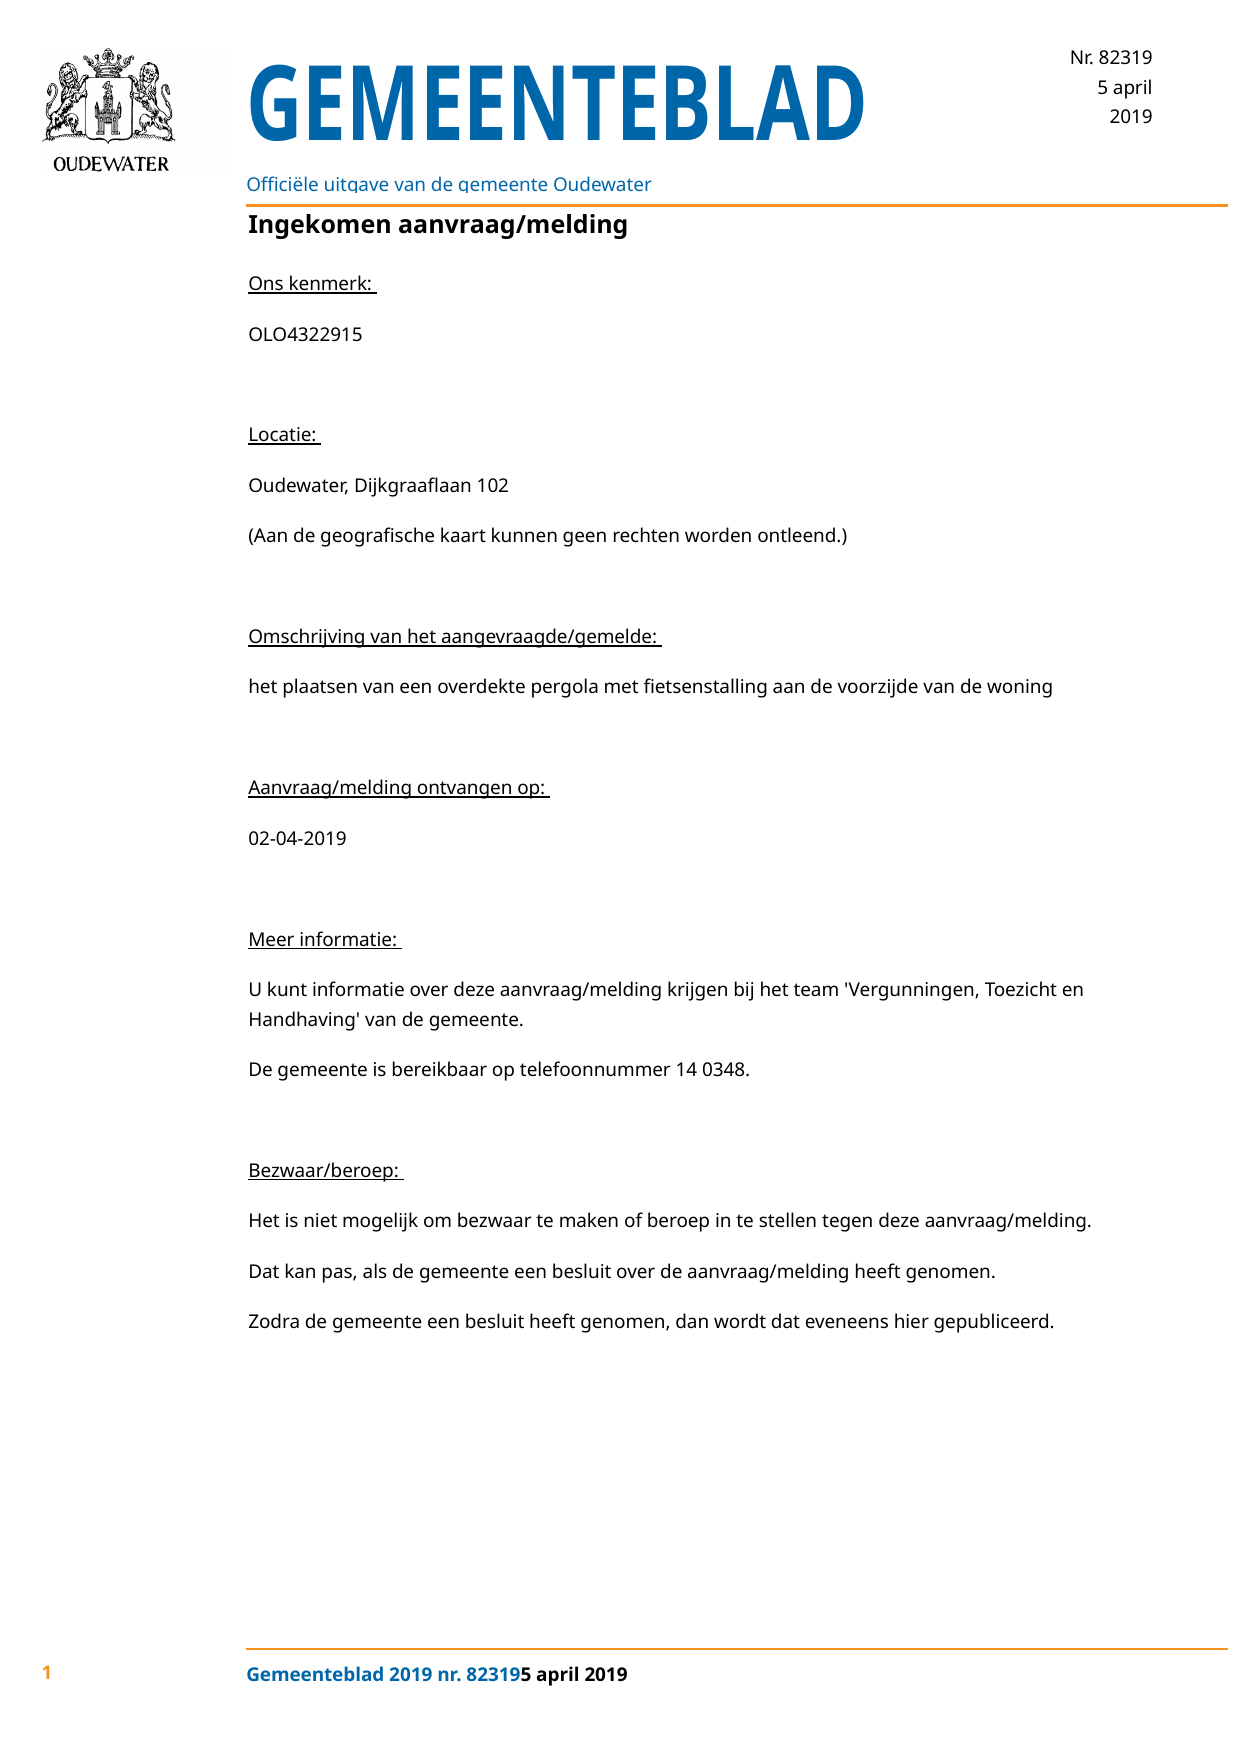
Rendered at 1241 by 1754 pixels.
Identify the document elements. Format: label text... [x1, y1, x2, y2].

picture [41, 47, 231, 172]
text Zodra de gemeente een besluit heeft genomen, dan wordt dat eveneens hier gepubliceerd. [248, 1308, 1152, 1334]
text het plaatsen van een overdekte pergola met fietsenstalling aan de voorzijde van de woning [248, 674, 1152, 699]
text Dat kan pas, als de gemeente een besluit over de aanvraag/melding heeft genomen. [248, 1258, 1152, 1283]
text (Aan de geografische kaart kunnen geen rechten worden ontleend.) [248, 522, 1152, 548]
text Bezwaar/beroep: [248, 1157, 1152, 1183]
text OLO4322915 [248, 321, 1152, 346]
text Locatie: [248, 422, 1152, 447]
text Oudewater, Dijkgraaflaan 102 [248, 472, 1152, 498]
text Omschrijving van het aangevraagde/gemelde: [248, 623, 1152, 649]
text Het is niet mogelijk om bezwaar te maken of beroep in te stellen tegen deze aanvraag/melding. [248, 1207, 1152, 1233]
text De gemeente is bereikbaar op telefoonnummer 14 0348. [248, 1056, 1152, 1082]
text Ingekomen aanvraag/melding [248, 207, 1152, 241]
text U kunt informatie over deze aanvraag/melding krijgen bij het team 'Vergunningen, Toezicht en Handhaving' van de gemeente. [248, 976, 1152, 1031]
text Ons kenmerk: [248, 270, 1152, 296]
text Aanvraag/melding ontvangen op: [248, 774, 1152, 800]
text 02-04-2019 [248, 825, 1152, 851]
text Meer informatie: [248, 926, 1152, 951]
